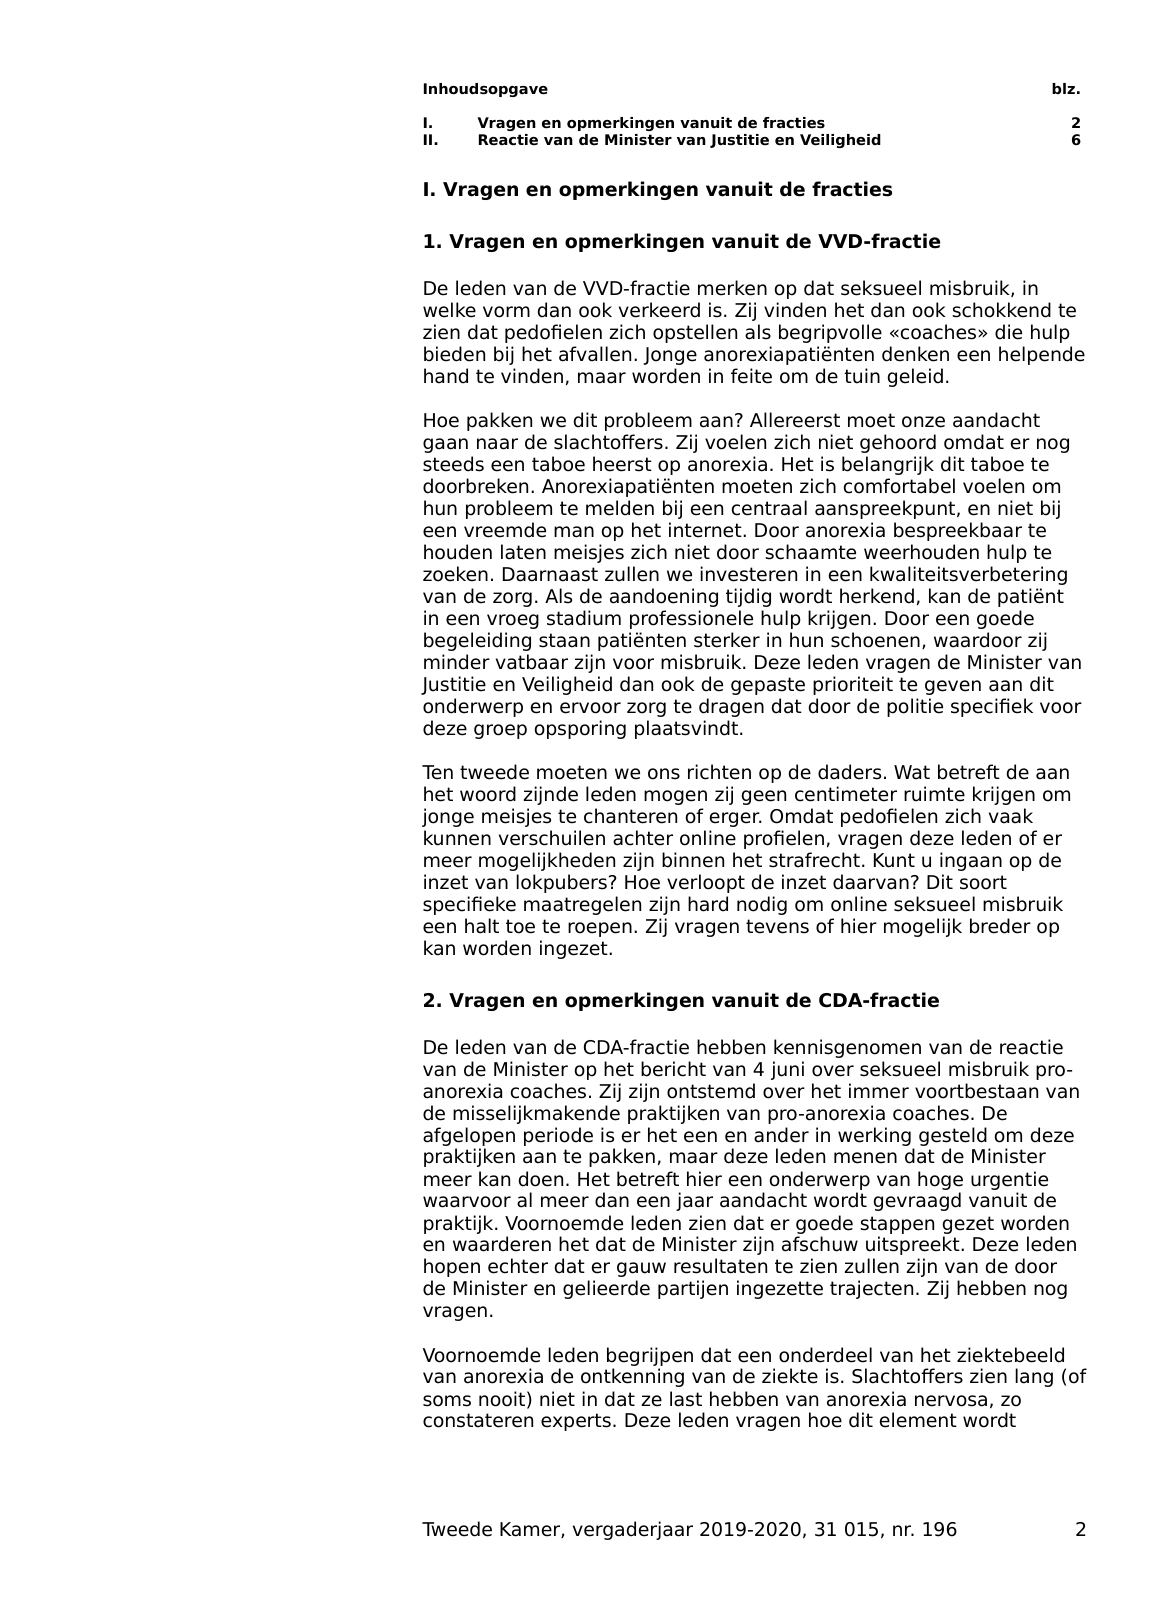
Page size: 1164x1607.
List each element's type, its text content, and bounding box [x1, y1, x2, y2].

table_cell [422, 98, 471, 115]
table_cell 2 [1003, 115, 1087, 132]
subtitle 1. Vragen en opmerkingen vanuit de VVD-fractie [422, 231, 1087, 253]
text Hoe pakken we dit probleem aan? Allereerst moet onze aandacht gaan naar de slachtoffers. Zij voelen zich niet gehoord omdat er nog steeds een taboe heerst op anorexia. Het is belangrijk dit taboe te doorbreken. Anorexiapatiënten moeten zich comfortabel voelen om hun probleem te melden bij een centraal aanspreekpunt, en niet bij een vreemde man op het internet. Door anorexia bespreekbaar te houden laten meisjes zich niet door schaamte weerhouden hulp te zoeken. Daarnaast zullen we investeren in een kwaliteitsverbetering van de zorg. Als de aandoening tijdig wordt herkend, kan de patiënt in een vroeg stadium professionele hulp krijgen. Door een goede begeleiding staan patiënten sterker in hun schoenen, waardoor zij minder vatbaar zijn voor misbruik. Deze leden vragen de Minister van Justitie en Veiligheid dan ook de gepaste prioriteit te geven aan dit onderwerp en ervoor zorg te dragen dat door de politie specifiek voor deze groep opsporing plaatsvindt. [422, 410, 1087, 739]
table_cell [471, 98, 1003, 115]
table_cell 6 [1003, 132, 1087, 149]
table_header Inhoudsopgave [422, 81, 1003, 98]
table_cell I. [422, 115, 471, 132]
table_cell [1003, 98, 1087, 115]
table_cell Vragen en opmerkingen vanuit de fracties [471, 115, 1003, 132]
text Voornoemde leden begrijpen dat een onderdeel van het ziektebeeld van anorexia de ontkenning van de ziekte is. Slachtoffers zien lang (of soms nooit) niet in dat ze last hebben van anorexia nervosa, zo constateren experts. Deze leden vragen hoe dit element wordt [422, 1344, 1087, 1432]
table_cell II. [422, 132, 471, 149]
text De leden van de VVD-fractie merken op dat seksueel misbruik, in welke vorm dan ook verkeerd is. Zij vinden het dan ook schokkend te zien dat pedofielen zich opstellen als begripvolle «coaches» die hulp bieden bij het afvallen. Jonge anorexiapatiënten denken een helpende hand te vinden, maar worden in feite om de tuin geleid. [422, 278, 1087, 388]
table_header blz. [1003, 81, 1087, 98]
table_cell Reactie van de Minister van Justitie en Veiligheid [471, 132, 1003, 149]
subtitle I. Vragen en opmerkingen vanuit de fracties [422, 179, 1087, 201]
text De leden van de CDA-fractie hebben kennisgenomen van de reactie van de Minister op het bericht van 4 juni over seksueel misbruik pro-anorexia coaches. Zij zijn ontstemd over het immer voortbestaan van de misselijkmakende praktijken van pro-anorexia coaches. De afgelopen periode is er het een en ander in werking gesteld om deze praktijken aan te pakken, maar deze leden menen dat de Minister meer kan doen. Het betreft hier een onderwerp van hoge urgentie waarvoor al meer dan een jaar aandacht wordt gevraagd vanuit de praktijk. Voornoemde leden zien dat er goede stappen gezet worden en waarderen het dat de Minister zijn afschuw uitspreekt. Deze leden hopen echter dat er gauw resultaten te zien zullen zijn van de door de Minister en gelieerde partijen ingezette trajecten. Zij hebben nog vragen. [422, 1037, 1087, 1322]
text Ten tweede moeten we ons richten op de daders. Wat betreft de aan het woord zijnde leden mogen zij geen centimeter ruimte krijgen om jonge meisjes te chanteren of erger. Omdat pedofielen zich vaak kunnen verschuilen achter online profielen, vragen deze leden of er meer mogelijkheden zijn binnen het strafrecht. Kunt u ingaan op de inzet van lokpubers? Hoe verloopt de inzet daarvan? Dit soort specifieke maatregelen zijn hard nodig om online seksueel misbruik een halt toe te roepen. Zij vragen tevens of hier mogelijk breder op kan worden ingezet. [422, 762, 1087, 959]
subtitle 2. Vragen en opmerkingen vanuit de CDA-fractie [422, 989, 1087, 1012]
